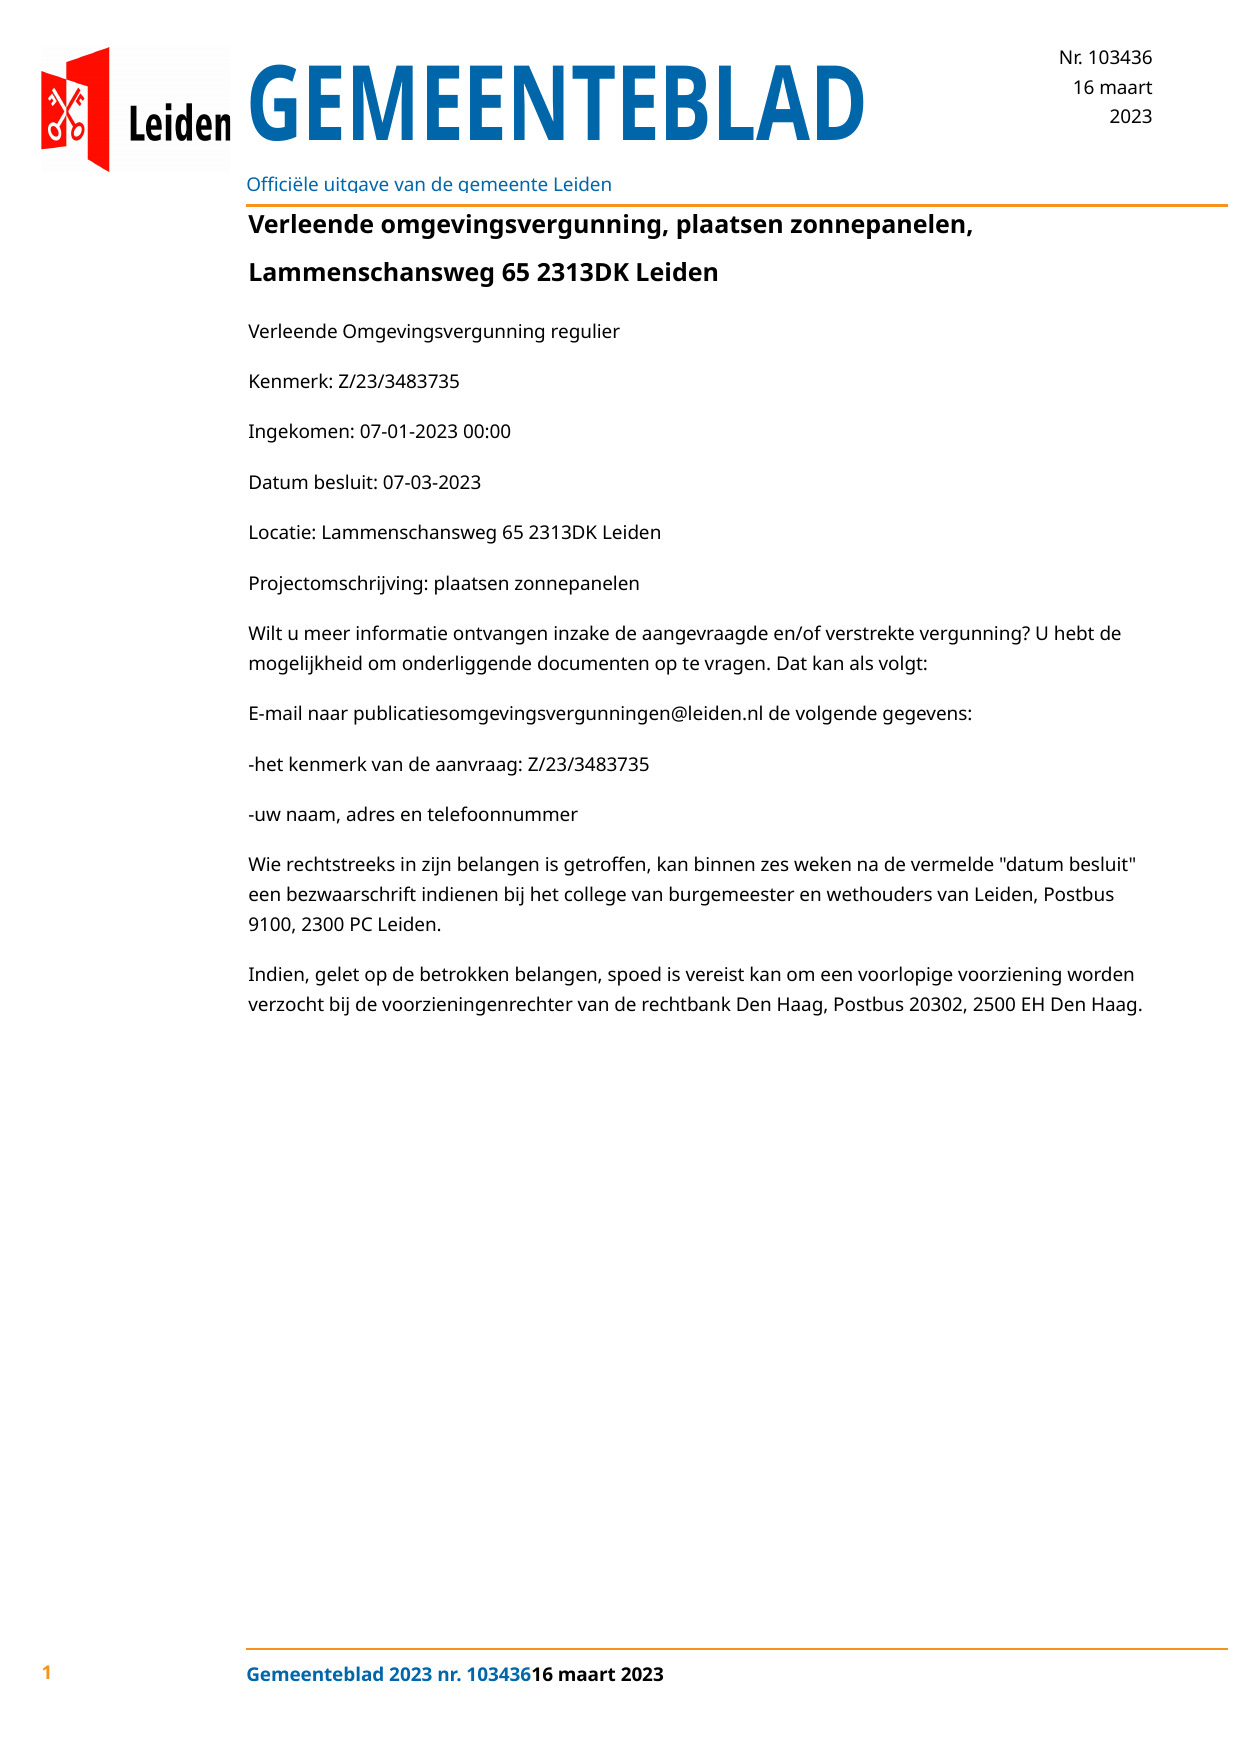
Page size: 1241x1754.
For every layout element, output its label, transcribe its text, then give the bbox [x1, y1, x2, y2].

picture [41, 47, 231, 172]
text Locatie: Lammenschansweg 65 2313DK Leiden [248, 519, 1152, 545]
text Verleende omgevingsvergunning, plaatsen zonnepanelen, Lammenschansweg 65 2313DK Leiden [248, 207, 1152, 288]
text -het kenmerk van de aanvraag: Z/23/3483735 [248, 751, 1152, 777]
text E-mail naar publicatiesomgevingsvergunningen@leiden.nl de volgende gegevens: [248, 700, 1152, 726]
text Verleende Omgevingsvergunning regulier [248, 318, 1152, 344]
text Kenmerk: Z/23/3483735 [248, 368, 1152, 394]
text Wilt u meer informatie ontvangen inzake de aangevraagde en/of verstrekte vergunning? U hebt de mogelijkheid om onderliggende documenten op te vragen. Dat kan als volgt: [248, 620, 1152, 676]
text Ingekomen: 07-01-2023 00:00 [248, 419, 1152, 444]
text Projectomschrijving: plaatsen zonnepanelen [248, 570, 1152, 596]
text Indien, gelet op de betrokken belangen, spoed is vereist kan om een voorlopige voorziening worden verzocht bij de voorzieningenrechter van de rechtbank Den Haag, Postbus 20302, 2500 EH Den Haag. [248, 961, 1152, 1017]
text -uw naam, adres en telefoonnummer [248, 801, 1152, 827]
text Wie rechtstreeks in zijn belangen is getroffen, kan binnen zes weken na de vermelde "datum besluit" een bezwaarschrift indienen bij het college van burgemeester en wethouders van Leiden, Postbus 9100, 2300 PC Leiden. [248, 852, 1152, 937]
text Datum besluit: 07-03-2023 [248, 469, 1152, 495]
